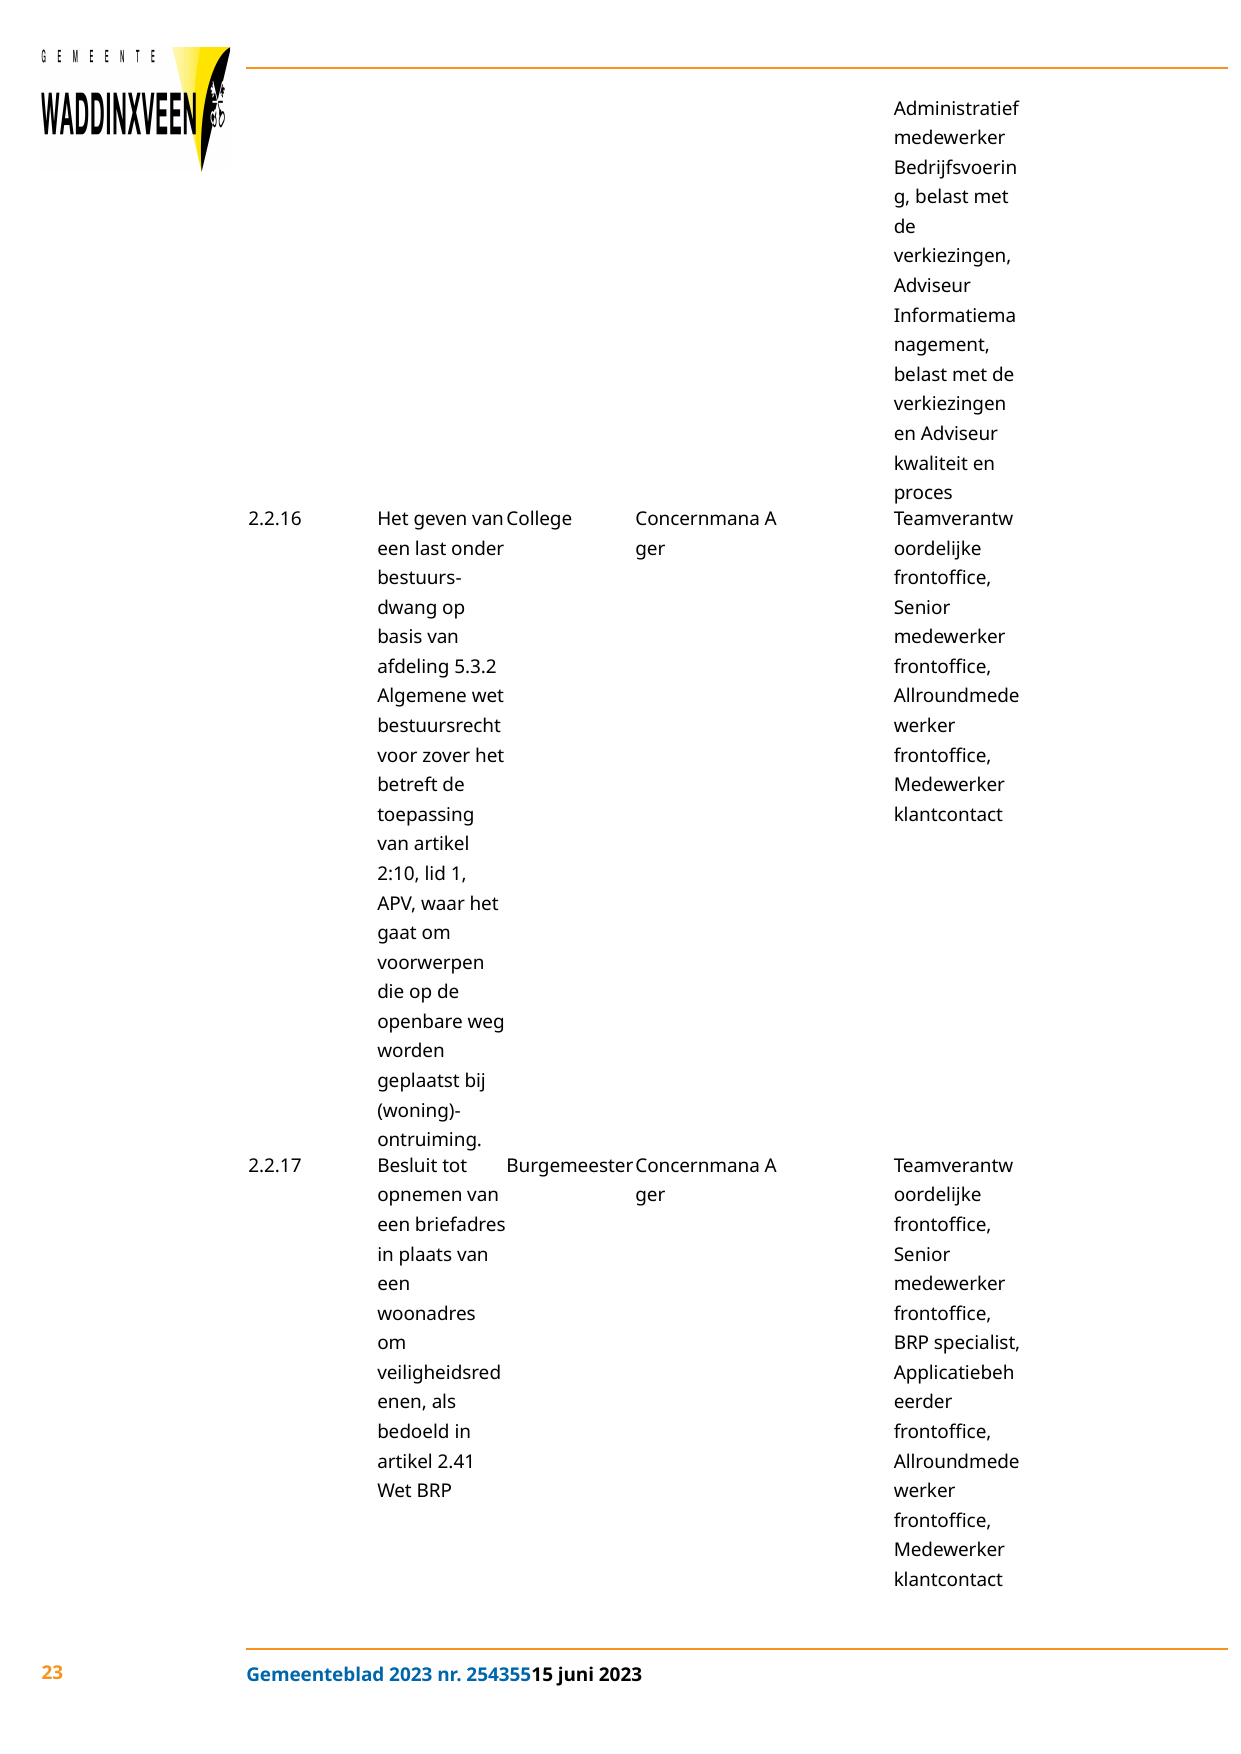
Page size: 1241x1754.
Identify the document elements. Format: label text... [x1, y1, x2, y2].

table_cell [248, 95, 377, 505]
table_cell Het geven van een last onder bestuurs­dwang op basis van afdeling 5.3.2 Algemene wet bestuursrecht voor zover het betreft de toepassing van artikel 2:10, lid 1, APV, waar het gaat om voorwerpen die op de openbare weg worden geplaatst bij (woning)­ontruiming. [377, 505, 506, 1152]
table_cell [635, 95, 764, 505]
table_cell [1023, 95, 1152, 505]
table_cell 2.2.16 [248, 505, 377, 1152]
table_cell [1023, 1152, 1152, 1592]
table_cell [1023, 505, 1152, 1152]
table_cell Concernmanager [635, 505, 764, 1152]
table_cell Teamverantwoordelijke frontoffice, Senior medewerker frontoffice, BRP specialist, Applicatiebeheerder frontoffice, Allroundmedewerker frontoffice, Medewerker klantcontact [894, 1152, 1022, 1592]
table_cell [377, 95, 506, 505]
table_cell Besluit tot opnemen van een briefadres in plaats van een woonadres om veiligheidsredenen, als bedoeld in artikel 2.41 Wet BRP [377, 1152, 506, 1592]
table_cell A [764, 505, 893, 1152]
table_cell 2.2.17 [248, 1152, 377, 1592]
table_cell [506, 95, 635, 505]
table_cell Teamverantwoordelijke frontoffice, Senior medewerker frontoffice, Allroundmedewerker frontoffice, Medewerker klantcontact [894, 505, 1022, 1152]
table_cell A [764, 1152, 893, 1592]
table_cell College [506, 505, 635, 1152]
picture [41, 47, 231, 172]
table_cell [764, 95, 893, 505]
table_cell Concernmanager [635, 1152, 764, 1592]
table_cell Burgemeester [506, 1152, 635, 1592]
table_cell Administratief medewerker Bedrijfsvoering, belast met de verkiezingen, Adviseur Informatiemanagement, belast met de verkiezingen en Adviseur kwaliteit en proces [894, 95, 1022, 505]
